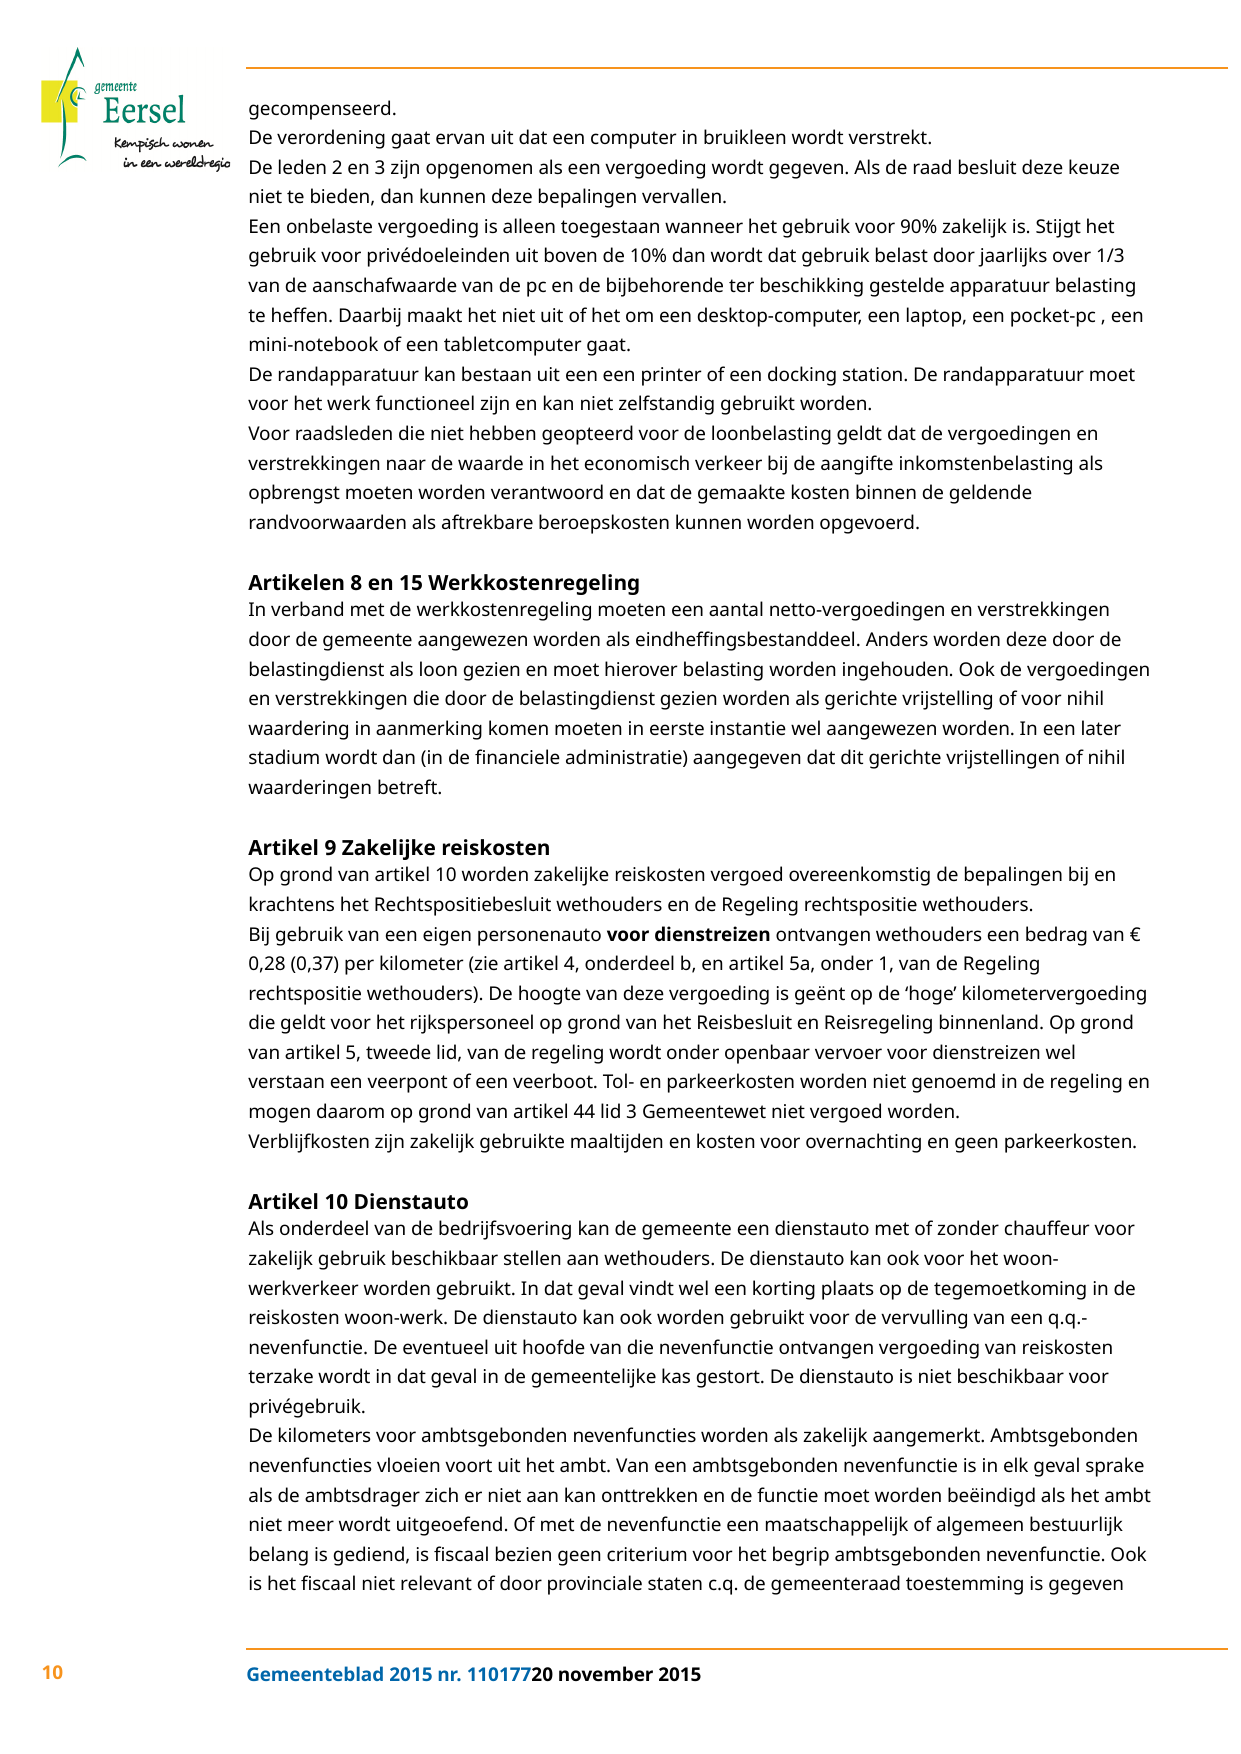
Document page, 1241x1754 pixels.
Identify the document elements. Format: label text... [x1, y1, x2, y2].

text De kilometers voor ambtsgebonden nevenfuncties worden als zakelijk aangemerkt. Ambtsgebonden nevenfuncties vloeien voort uit het ambt. Van een ambtsgebonden nevenfunctie is in elk geval sprake als de ambtsdrager zich er niet aan kan onttrekken en de functie moet worden beëindigd als het ambt niet meer wordt uitgeoefend. Of met de nevenfunctie een maatschappelijk of algemeen bestuurlijk belang is gediend, is fiscaal bezien geen criterium voor het begrip ambtsgebonden nevenfunctie. Ook is het fiscaal niet relevant of door provinciale staten c.q. de gemeenteraad toestemming is gegeven [248, 1423, 1152, 1596]
text Voor raadsleden die niet hebben geopteerd voor de loonbelasting geldt dat de vergoedingen en verstrekkingen naar de waarde in het economisch verkeer bij de aangifte inkomstenbelasting als opbrengst moeten worden verantwoord en dat de gemaakte kosten binnen de geldende randvoorwaarden als aftrekbare beroepskosten kunnen worden opgevoerd. [248, 420, 1152, 535]
text Op grond van artikel 10 worden zakelijke reiskosten vergoed overeenkomstig de bepalingen bij en krachtens het Rechtspositiebesluit wethouders en de Regeling rechtspositie wethouders. [248, 862, 1152, 917]
text Artikelen 8 en 15 Werkkostenregeling [248, 568, 1152, 597]
text De randapparatuur kan bestaan uit een een printer of een docking station. De randapparatuur moet voor het werk functioneel zijn en kan niet zelfstandig gebruikt worden. [248, 361, 1152, 416]
text Als onderdeel van de bedrijfsvoering kan de gemeente een dienstauto met of zonder chauffeur voor zakelijk gebruik beschikbaar stellen aan wethouders. De dienstauto kan ook voor het woon-werkverkeer worden gebruikt. In dat geval vindt wel een korting plaats op de tegemoetkoming in de reiskosten woon-werk. De dienstauto kan ook worden gebruikt voor de vervulling van een q.q.-nevenfunctie. De eventueel uit hoofde van die nevenfunctie ontvangen vergoeding van reiskosten terzake wordt in dat geval in de gemeentelijke kas gestort. De dienstauto is niet beschikbaar voor privégebruik. [248, 1216, 1152, 1419]
text Artikel 10 Dienstauto [248, 1187, 1152, 1216]
picture [41, 47, 231, 172]
text Bij gebruik van een eigen personenauto voor dienstreizen ontvangen wethouders een bedrag van € 0,28 (0,37) per kilometer (zie artikel 4, onderdeel b, en artikel 5a, onder 1, van de Regeling rechtspositie wethouders). De hoogte van deze vergoeding is geënt op de ‘hoge’ kilometervergoeding die geldt voor het rijkspersoneel op grond van het Reisbesluit en Reisregeling binnenland. Op grond van artikel 5, tweede lid, van de regeling wordt onder openbaar vervoer voor dienstreizen wel verstaan een veerpont of een veerboot. Tol- en parkeerkosten worden niet genoemd in de regeling en mogen daarom op grond van artikel 44 lid 3 Gemeentewet niet vergoed worden. [248, 921, 1152, 1124]
text Verblijfkosten zijn zakelijk gebruikte maaltijden en kosten voor overnachting en geen parkeerkosten. [248, 1128, 1152, 1154]
text gecompenseerd. [248, 95, 1152, 121]
text Een onbelaste vergoeding is alleen toegestaan wanneer het gebruik voor 90% zakelijk is. Stijgt het gebruik voor privédoeleinden uit boven de 10% dan wordt dat gebruik belast door jaarlijks over 1/3 van de aanschafwaarde van de pc en de bijbehorende ter beschikking gestelde apparatuur belasting te heffen. Daarbij maakt het niet uit of het om een desktop-computer, een laptop, een pocket-pc , een mini-notebook of een tabletcomputer gaat. [248, 213, 1152, 357]
text De leden 2 en 3 zijn opgenomen als een vergoeding wordt gegeven. Als de raad besluit deze keuze niet te bieden, dan kunnen deze bepalingen vervallen. [248, 154, 1152, 209]
text In verband met de werkkostenregeling moeten een aantal netto-vergoedingen en verstrekkingen door de gemeente aangewezen worden als eindheffingsbestanddeel. Anders worden deze door de belastingdienst als loon gezien en moet hierover belasting worden ingehouden. Ook de vergoedingen en verstrekkingen die door de belastingdienst gezien worden als gerichte vrijstelling of voor nihil waardering in aanmerking komen moeten in eerste instantie wel aangewezen worden. In een later stadium wordt dan (in de financiele administratie) aangegeven dat dit gerichte vrijstellingen of nihil waarderingen betreft. [248, 597, 1152, 800]
text De verordening gaat ervan uit dat een computer in bruikleen wordt verstrekt. [248, 124, 1152, 150]
text Artikel 9 Zakelijke reiskosten [248, 833, 1152, 862]
